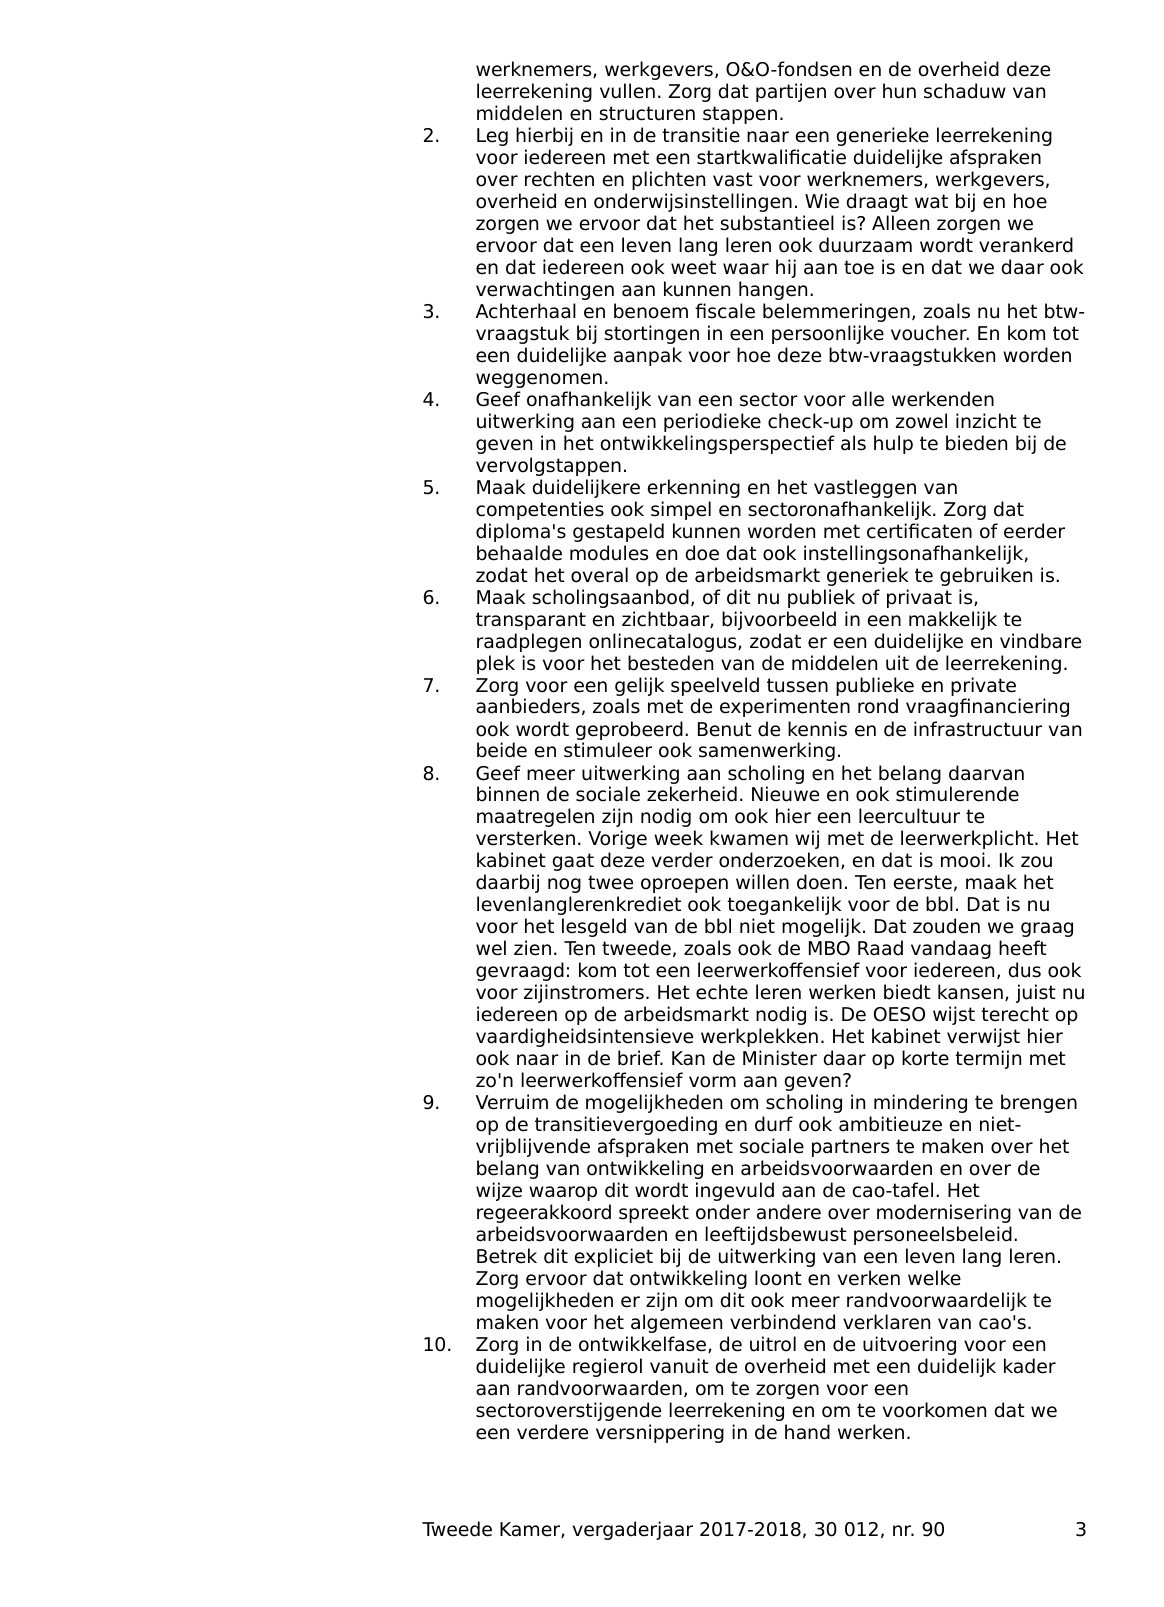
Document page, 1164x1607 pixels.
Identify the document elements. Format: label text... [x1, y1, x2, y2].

text 10. Zorg in de ontwikkelfase, de uitrol en de uitvoering voor een duidelijke regierol vanuit de overheid met een duidelijk kader aan randvoorwaarden, om te zorgen voor een sectoroverstijgende leerrekening en om te voorkomen dat we een verdere versnippering in de hand werken. [422, 1334, 1087, 1444]
text 7. Zorg voor een gelijk speelveld tussen publieke en private aanbieders, zoals met de experimenten rond vraagfinanciering ook wordt geprobeerd. Benut de kennis en de infrastructuur van beide en stimuleer ook samenwerking. [422, 674, 1087, 762]
text 8. Geef meer uitwerking aan scholing en het belang daarvan binnen de sociale zekerheid. Nieuwe en ook stimulerende maatregelen zijn nodig om ook hier een leercultuur te versterken. Vorige week kwamen wij met de leerwerkplicht. Het kabinet gaat deze verder onderzoeken, en dat is mooi. Ik zou daarbij nog twee oproepen willen doen. Ten eerste, maak het levenlanglerenkrediet ook toegankelijk voor de bbl. Dat is nu voor het lesgeld van de bbl niet mogelijk. Dat zouden we graag wel zien. Ten tweede, zoals ook de MBO Raad vandaag heeft gevraagd: kom tot een leerwerkoffensief voor iedereen, dus ook voor zijinstromers. Het echte leren werken biedt kansen, juist nu iedereen op de arbeidsmarkt nodig is. De OESO wijst terecht op vaardigheidsintensieve werkplekken. Het kabinet verwijst hier ook naar in de brief. Kan de Minister daar op korte termijn met zo'n leerwerkoffensief vorm aan geven? [422, 762, 1087, 1092]
text 9. Verruim de mogelijkheden om scholing in mindering te brengen op de transitievergoeding en durf ook ambitieuze en niet-vrijblijvende afspraken met sociale partners te maken over het belang van ontwikkeling en arbeidsvoorwaarden en over de wijze waarop dit wordt ingevuld aan de cao-tafel. Het regeerakkoord spreekt onder andere over modernisering van de arbeidsvoorwaarden en leeftijdsbewust personeelsbeleid. Betrek dit expliciet bij de uitwerking van een leven lang leren. Zorg ervoor dat ontwikkeling loont en verken welke mogelijkheden er zijn om dit ook meer randvoorwaardelijk te maken voor het algemeen verbindend verklaren van cao's. [422, 1092, 1087, 1334]
text 3. Achterhaal en benoem fiscale belemmeringen, zoals nu het btw-vraagstuk bij stortingen in een persoonlijke voucher. En kom tot een duidelijke aanpak voor hoe deze btw-vraagstukken worden weggenomen. [422, 301, 1087, 389]
text 4. Geef onafhankelijk van een sector voor alle werkenden uitwerking aan een periodieke check-up om zowel inzicht te geven in het ontwikkelingsperspectief als hulp te bieden bij de vervolgstappen. [422, 389, 1087, 477]
text werknemers, werkgevers, O&O-fondsen en de overheid deze leerrekening vullen. Zorg dat partijen over hun schaduw van middelen en structuren stappen. [422, 59, 1087, 125]
text 6. Maak scholingsaanbod, of dit nu publiek of privaat is, transparant en zichtbaar, bijvoorbeeld in een makkelijk te raadplegen onlinecatalogus, zodat er een duidelijke en vindbare plek is voor het besteden van de middelen uit de leerrekening. [422, 587, 1087, 674]
text 2. Leg hierbij en in de transitie naar een generieke leerrekening voor iedereen met een startkwalificatie duidelijke afspraken over rechten en plichten vast voor werknemers, werkgevers, overheid en onderwijsinstellingen. Wie draagt wat bij en hoe zorgen we ervoor dat het substantieel is? Alleen zorgen we ervoor dat een leven lang leren ook duurzaam wordt verankerd en dat iedereen ook weet waar hij aan toe is en dat we daar ook verwachtingen aan kunnen hangen. [422, 125, 1087, 301]
text 5. Maak duidelijkere erkenning en het vastleggen van competenties ook simpel en sectoronafhankelijk. Zorg dat diploma's gestapeld kunnen worden met certificaten of eerder behaalde modules en doe dat ook instellingsonafhankelijk, zodat het overal op de arbeidsmarkt generiek te gebruiken is. [422, 477, 1087, 587]
